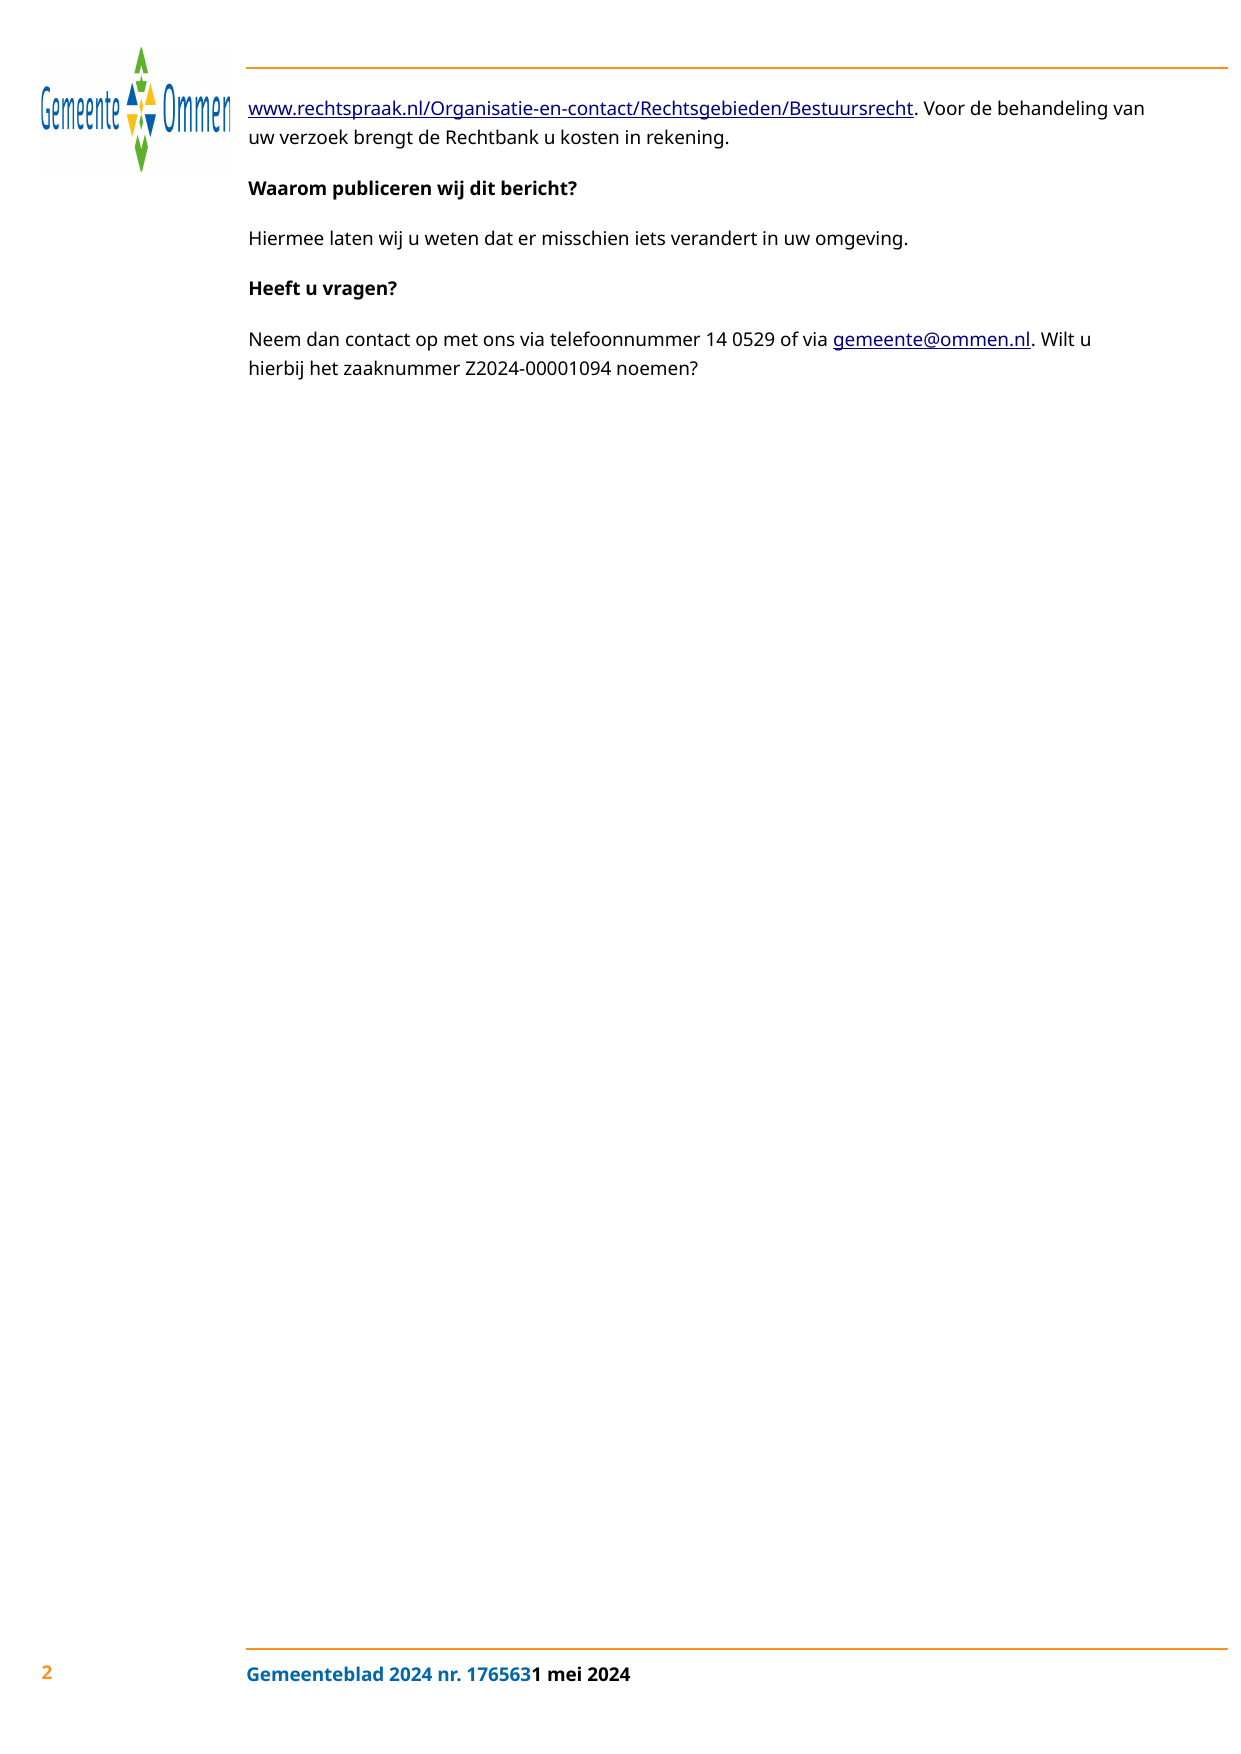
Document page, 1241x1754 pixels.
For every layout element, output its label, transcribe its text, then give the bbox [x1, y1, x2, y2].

text Hiermee laten wij u weten dat er misschien iets verandert in uw omgeving. [248, 225, 1152, 251]
text Heeft u vragen? [248, 276, 1152, 301]
text Waarom publiceren wij dit bericht? [248, 175, 1152, 201]
text www.rechtspraak.nl/Organisatie-en-contact/Rechtsgebieden/Bestuursrecht. Voor de behandeling van uw verzoek brengt de Rechtbank u kosten in rekening. [248, 95, 1152, 150]
picture [41, 47, 231, 172]
text Neem dan contact op met ons via telefoonnummer 14 0529 of via gemeente@ommen.nl. Wilt u hierbij het zaaknummer Z2024-00001094 noemen? [248, 326, 1152, 381]
